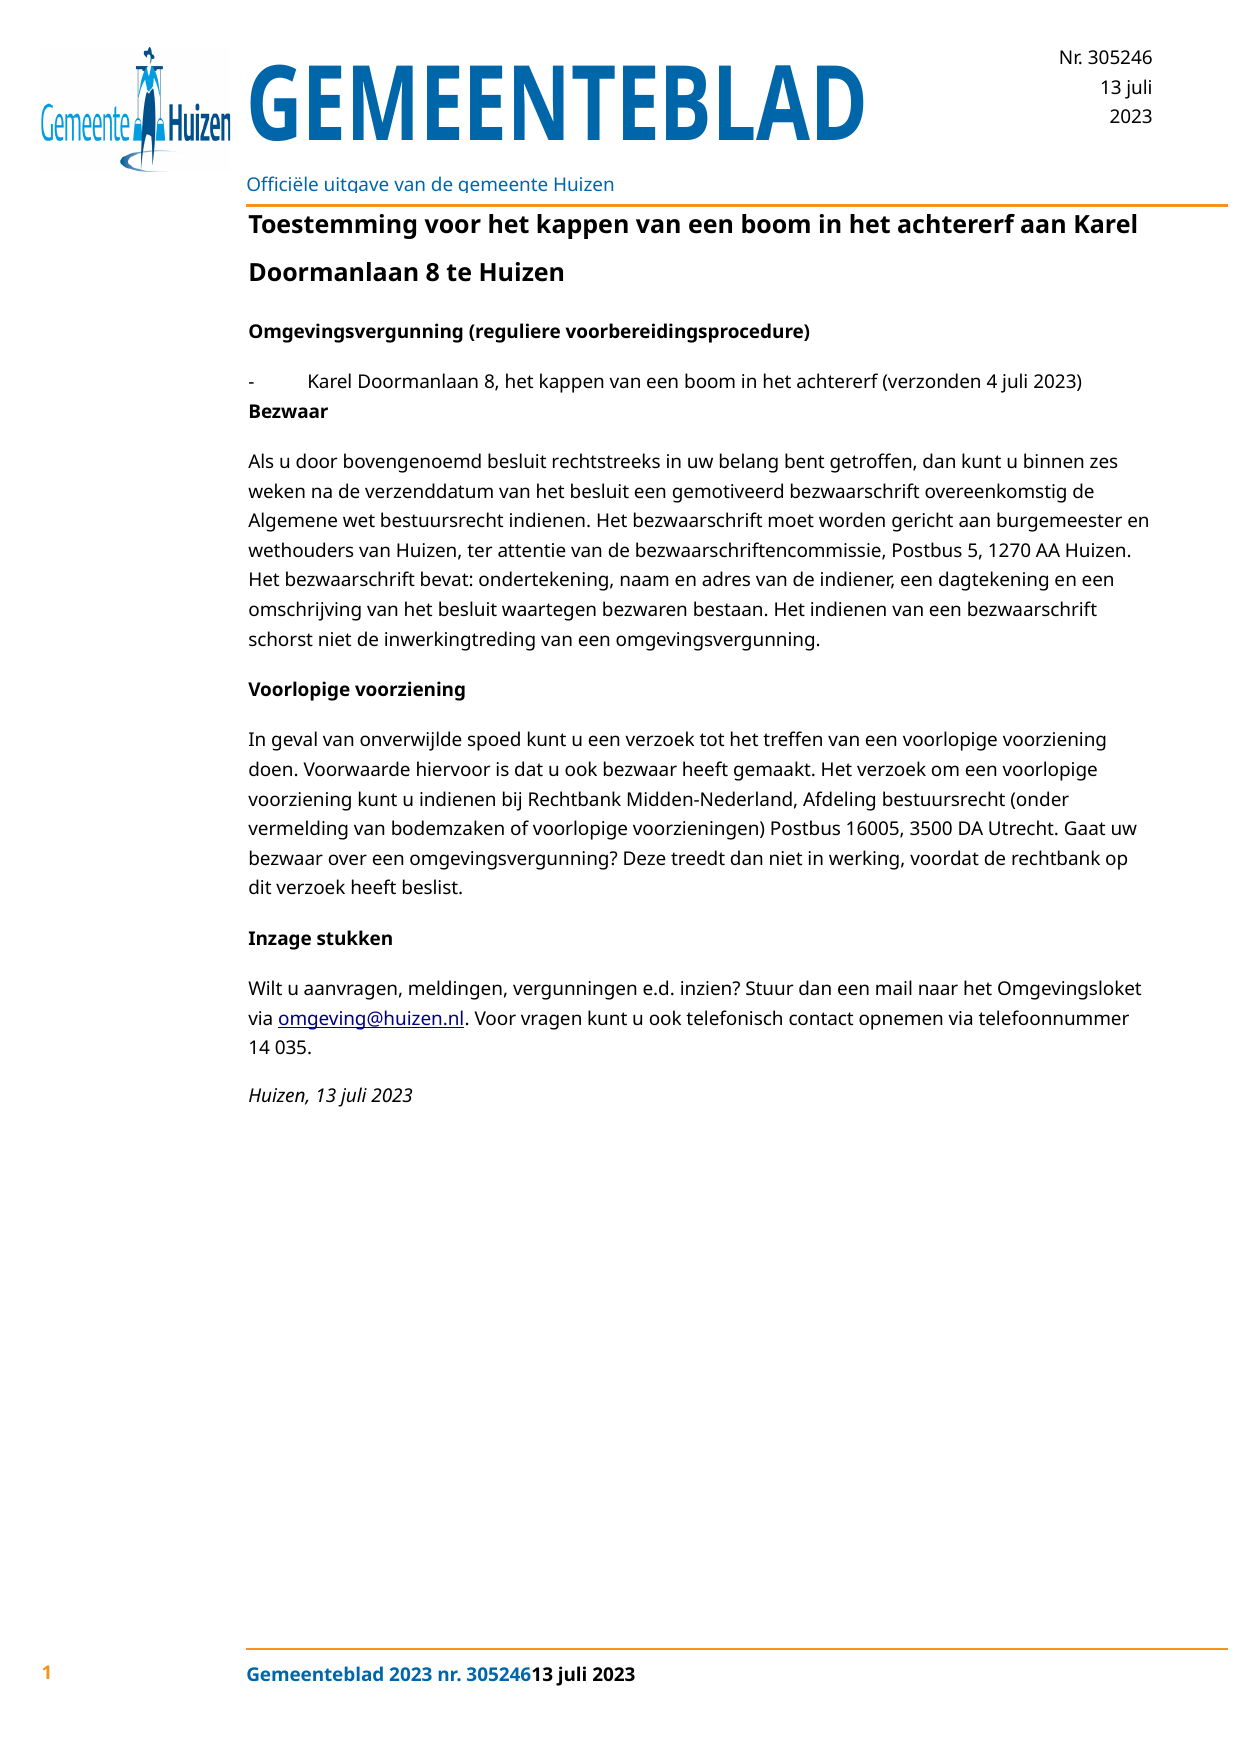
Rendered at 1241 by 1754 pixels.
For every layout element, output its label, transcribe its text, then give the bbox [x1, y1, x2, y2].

list Karel Doormanlaan 8, het kappen van een boom in het achtererf (verzonden 4 juli 2023) [248, 368, 1152, 394]
text Inzage stukken [248, 925, 1152, 951]
text In geval van onverwijlde spoed kunt u een verzoek tot het treffen van een voorlopige voorziening doen. Voorwaarde hiervoor is dat u ook bezwaar heeft gemaakt. Het verzoek om een voorlopige voorziening kunt u indienen bij Rechtbank Midden-Nederland, Afdeling bestuursrecht (onder vermelding van bodemzaken of voorlopige voorzieningen) Postbus 16005, 3500 DA Utrecht. Gaat uw bezwaar over een omgevingsvergunning? Deze treedt dan niet in werking, voordat de rechtbank op dit verzoek heeft beslist. [248, 727, 1152, 900]
text Omgevingsvergunning (reguliere voorbereidingsprocedure) [248, 318, 1152, 344]
text Toestemming voor het kappen van een boom in het achtererf aan Karel Doormanlaan 8 te Huizen [248, 207, 1152, 288]
text Voorlopige voorziening [248, 676, 1152, 702]
text Wilt u aanvragen, meldingen, vergunningen e.d. inzien? Stuur dan een mail naar het Omgevingsloket via omgeving@huizen.nl. Voor vragen kunt u ook telefonisch contact opnemen via telefoonnummer 14 035. [248, 975, 1152, 1060]
text Bezwaar [248, 398, 1152, 424]
text Huizen, 13 juli 2023 [248, 1082, 1152, 1108]
text Als u door bovengenoemd besluit rechtstreeks in uw belang bent getroffen, dan kunt u binnen zes weken na de verzenddatum van het besluit een gemotiveerd bezwaarschrift overeenkomstig de Algemene wet bestuursrecht indienen. Het bezwaarschrift moet worden gericht aan burgemeester en wethouders van Huizen, ter attentie van de bezwaarschriftencommissie, Postbus 5, 1270 AA Huizen. Het bezwaarschrift bevat: ondertekening, naam en adres van de indiener, een dagtekening en een omschrijving van het besluit waartegen bezwaren bestaan. Het indienen van een bezwaarschrift schorst niet de inwerkingtreding van een omgevingsvergunning. [248, 448, 1152, 652]
picture [41, 47, 231, 172]
